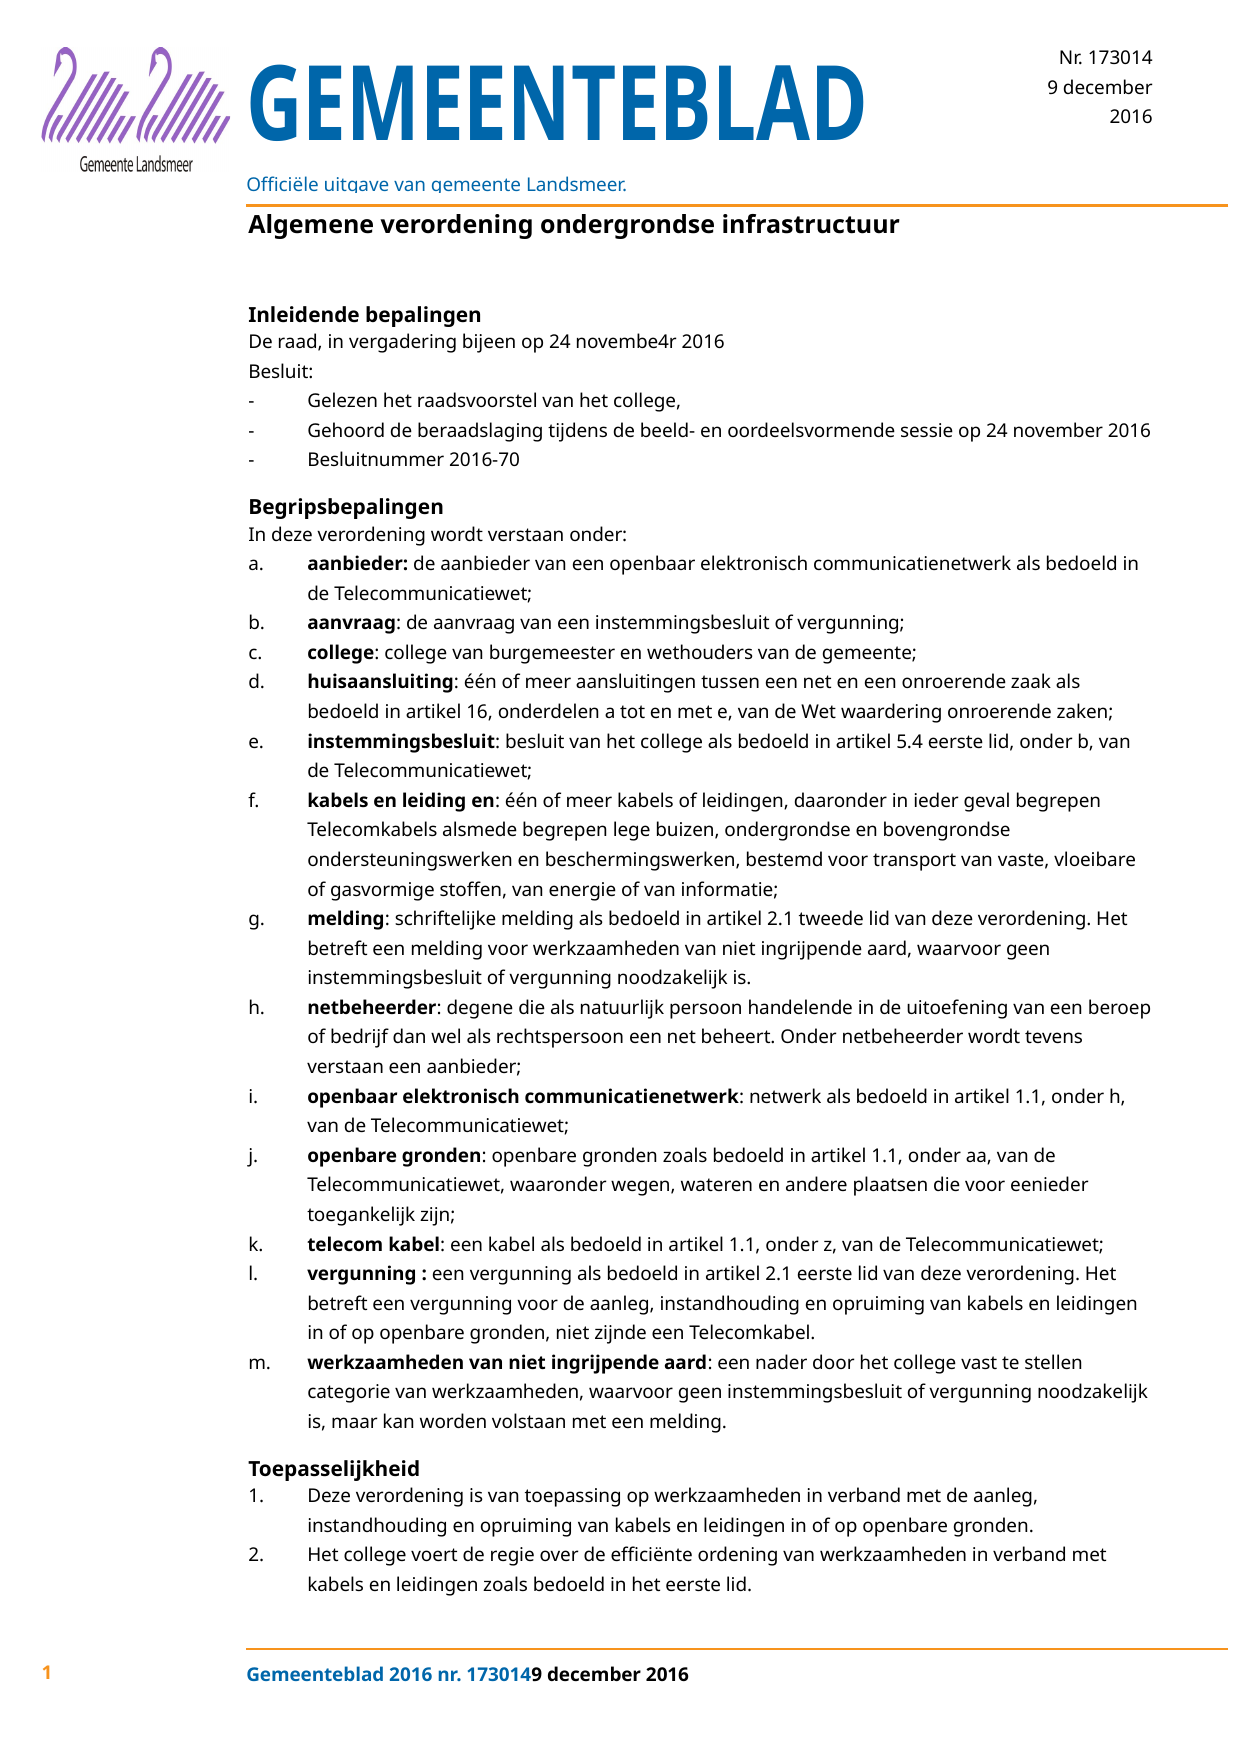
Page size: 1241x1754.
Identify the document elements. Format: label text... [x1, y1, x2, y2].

list Besluitnummer 2016-70 [248, 447, 1152, 472]
list Het college voert de regie over de efficiënte ordening van werkzaamheden in verband met kabels en leidingen zoals bedoeld in het eerste lid. [248, 1541, 1152, 1597]
list openbaar elektronisch communicatienetwerk: netwerk als bedoeld in artikel 1.1, onder h, van de Telecommunicatiewet; [248, 1083, 1152, 1138]
list werkzaamheden van niet ingrijpende aard: een nader door het college vast te stellen categorie van werkzaamheden, waarvoor geen instemmingsbesluit of vergunning noodzakelijk is, maar kan worden volstaan met een melding. [248, 1349, 1152, 1434]
list telecom kabel: een kabel als bedoeld in artikel 1.1, onder z, van de Telecommunicatiewet; [248, 1231, 1152, 1256]
text Begripsbepalingen [248, 492, 1152, 521]
text Toepasselijkheid [248, 1454, 1152, 1482]
text In deze verordening wordt verstaan onder: [248, 521, 1152, 546]
list kabels en leiding en: één of meer kabels of leidingen, daaronder in ieder geval begrepen Telecomkabels alsmede begrepen lege buizen, ondergrondse en bovengrondse ondersteuningswerken en beschermingswerken, bestemd voor transport van vaste, vloeibare of gasvormige stoffen, van energie of van informatie; [248, 787, 1152, 901]
list instemmingsbesluit: besluit van het college als bedoeld in artikel 5.4 eerste lid, onder b, van de Telecommunicatiewet; [248, 728, 1152, 783]
list netbeheerder: degene die als natuurlijk persoon handelende in de uitoefening van een beroep of bedrijf dan wel als rechtspersoon een net beheert. Onder netbeheerder wordt tevens verstaan een aanbieder; [248, 994, 1152, 1079]
list Gehoord de beraadslaging tijdens de beeld- en oordeelsvormende sessie op 24 november 2016 [248, 417, 1152, 443]
list aanbieder: de aanbieder van een openbaar elektronisch communicatienetwerk als bedoeld in de Telecommunicatiewet; [248, 550, 1152, 606]
text Algemene verordening ondergrondse infrastructuur [248, 207, 1152, 241]
list vergunning : een vergunning als bedoeld in artikel 2.1 eerste lid van deze verordening. Het betreft een vergunning voor de aanleg, instandhouding en opruiming van kabels en leidingen in of op openbare gronden, niet zijnde een Telecomkabel. [248, 1260, 1152, 1345]
list Deze verordening is van toepassing op werkzaamheden in verband met de aanleg, instandhouding en opruiming van kabels en leidingen in of op openbare gronden. [248, 1482, 1152, 1538]
list openbare gronden: openbare gronden zoals bedoeld in artikel 1.1, onder aa, van de Telecommunicatiewet, waaronder wegen, wateren en andere plaatsen die voor eenieder toegankelijk zijn; [248, 1142, 1152, 1227]
picture [41, 47, 231, 172]
text De raad, in vergadering bijeen op 24 novembe4r 2016 [248, 328, 1152, 354]
list aanvraag: de aanvraag van een instemmingsbesluit of vergunning; [248, 609, 1152, 635]
text Besluit: [248, 358, 1152, 384]
list Gelezen het raadsvoorstel van het college, [248, 387, 1152, 413]
text Inleidende bepalingen [248, 300, 1152, 328]
list melding: schriftelijke melding als bedoeld in artikel 2.1 tweede lid van deze verordening. Het betreft een melding voor werkzaamheden van niet ingrijpende aard, waarvoor geen instemmingsbesluit of vergunning noodzakelijk is. [248, 905, 1152, 990]
list huisaansluiting: één of meer aansluitingen tussen een net en een onroerende zaak als bedoeld in artikel 16, onderdelen a tot en met e, van de Wet waardering onroerende zaken; [248, 669, 1152, 724]
list college: college van burgemeester en wethouders van de gemeente; [248, 639, 1152, 665]
